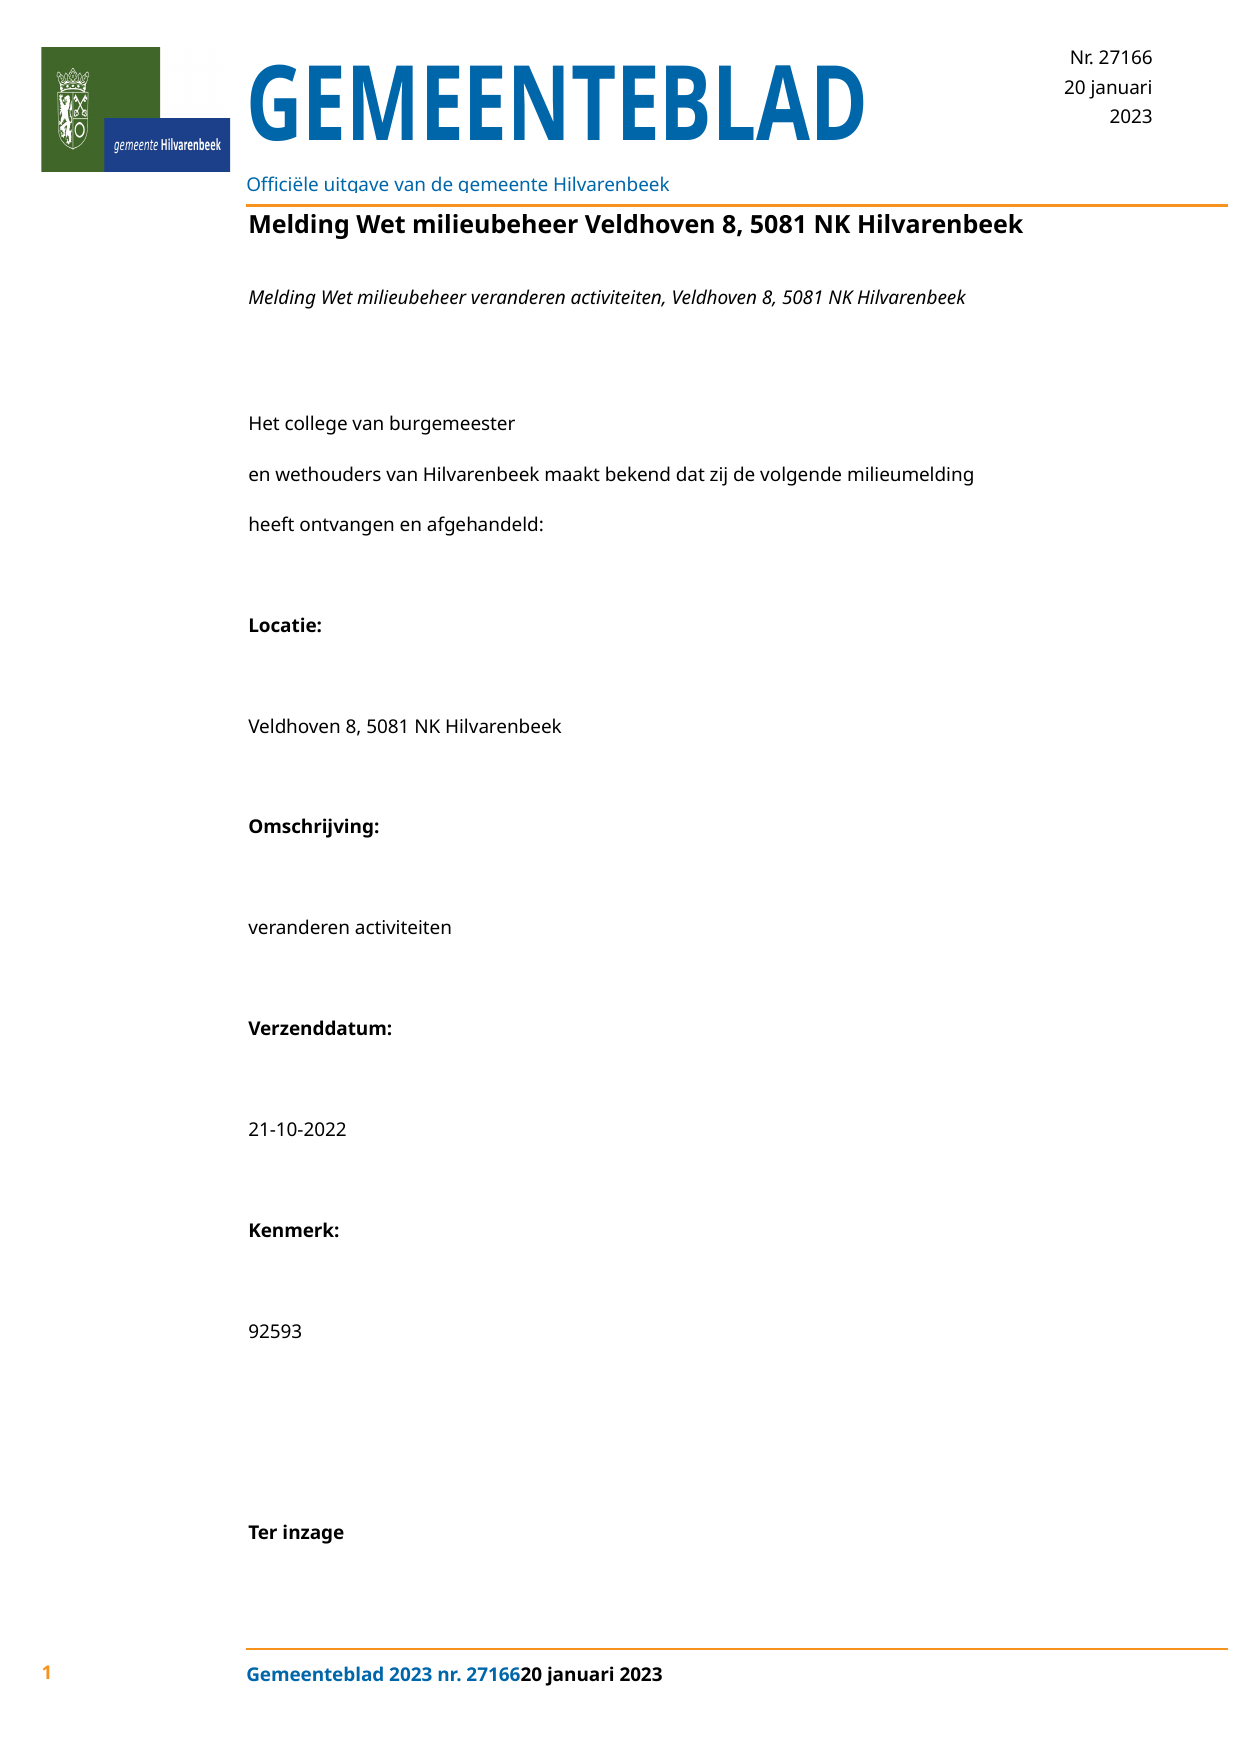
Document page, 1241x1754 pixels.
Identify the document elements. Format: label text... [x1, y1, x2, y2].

text Het college van burgemeester [248, 410, 1152, 436]
text en wethouders van Hilvarenbeek maakt bekend dat zij de volgende milieumelding [248, 461, 1152, 487]
text Ter inzage [248, 1519, 1152, 1545]
text Kenmerk: [248, 1217, 1152, 1243]
text veranderen activiteiten [248, 914, 1152, 940]
text 21-10-2022 [248, 1116, 1152, 1142]
text Verzenddatum: [248, 1015, 1152, 1041]
text Melding Wet milieubeheer veranderen activiteiten, Veldhoven 8, 5081 NK Hilvarenbeek [248, 284, 1152, 309]
text Omschrijving: [248, 814, 1152, 839]
text Locatie: [248, 612, 1152, 638]
picture [41, 47, 231, 172]
text heeft ontvangen en afgehandeld: [248, 511, 1152, 537]
text Veldhoven 8, 5081 NK Hilvarenbeek [248, 713, 1152, 739]
text Melding Wet milieubeheer Veldhoven 8, 5081 NK Hilvarenbeek [248, 207, 1152, 241]
text 92593 [248, 1318, 1152, 1344]
